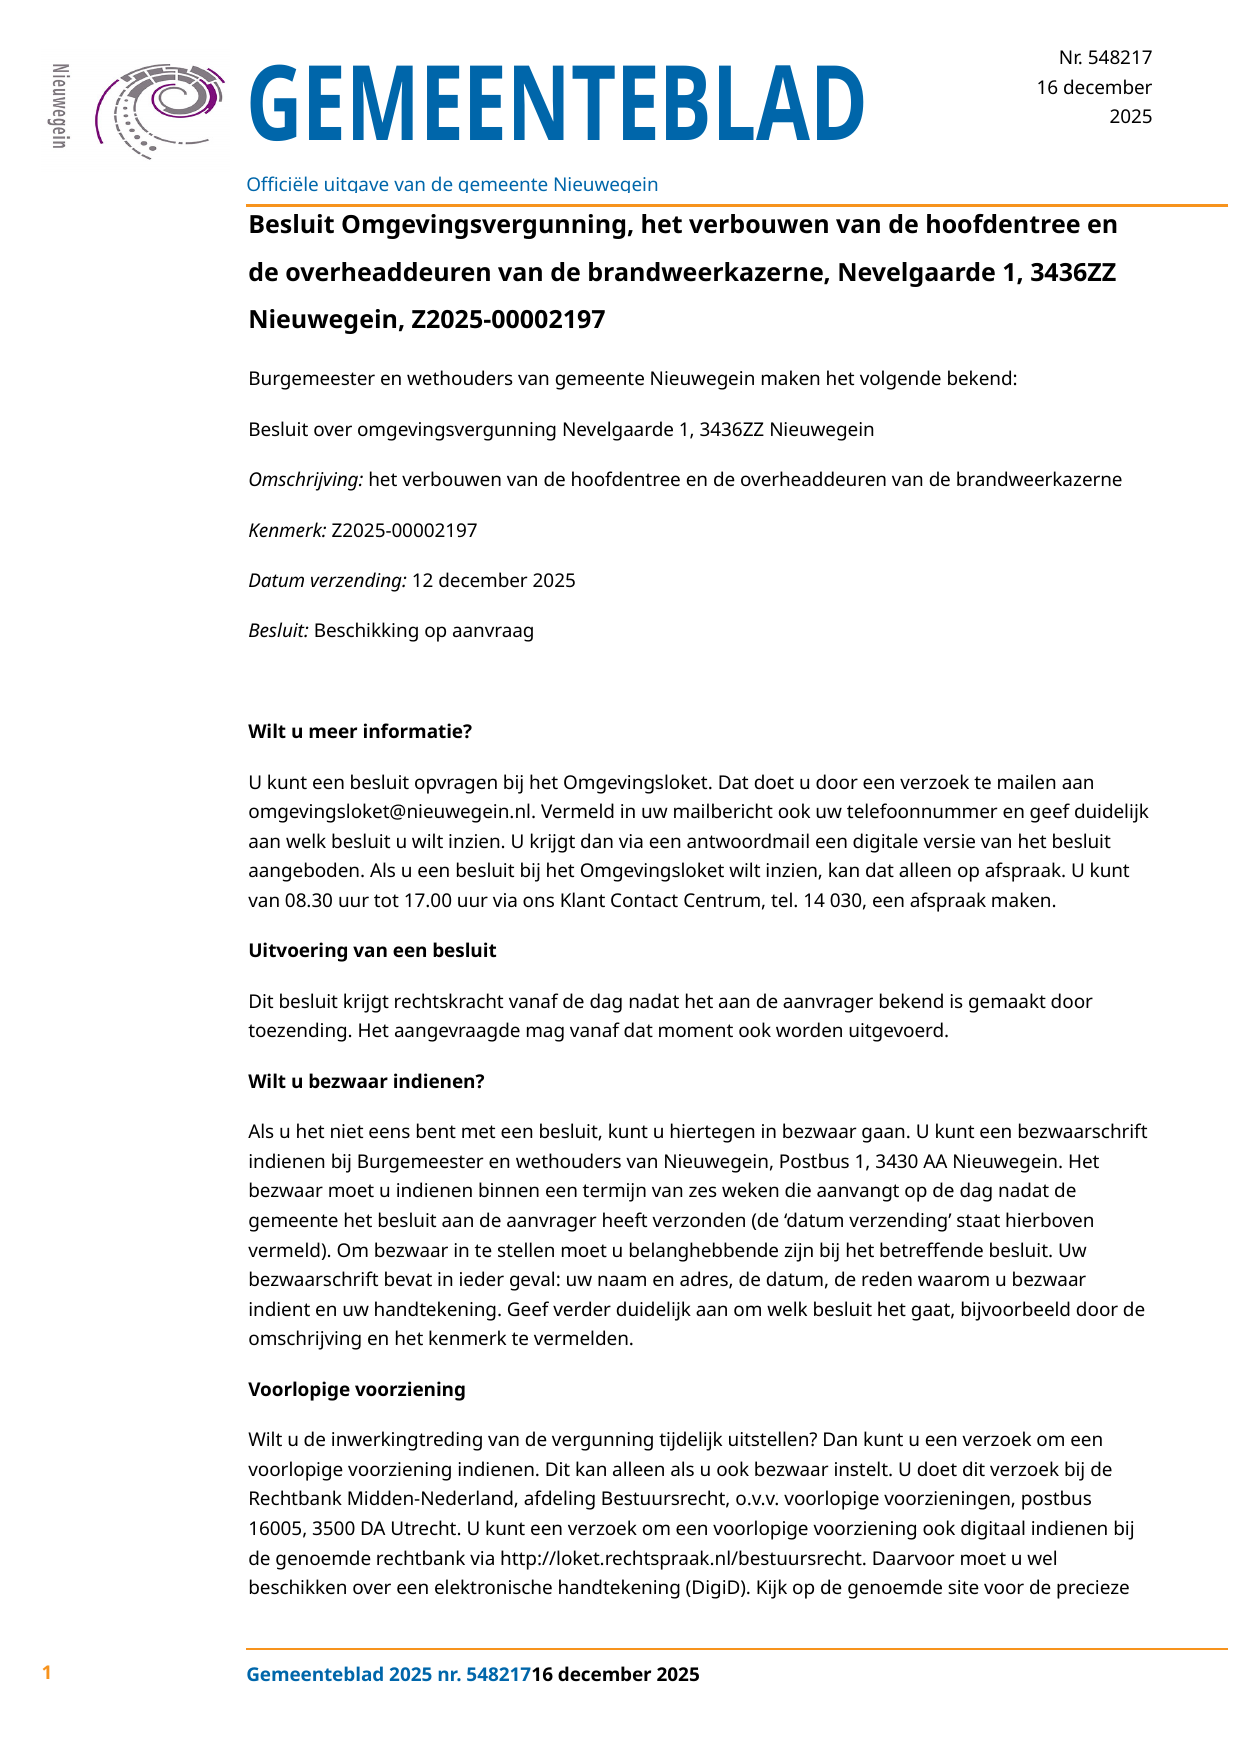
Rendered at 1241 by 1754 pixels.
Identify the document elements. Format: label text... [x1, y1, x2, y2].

text Omschrijving: het verbouwen van de hoofdentree en de overheaddeuren van de brandweerkazerne [248, 466, 1152, 492]
text Datum verzending: 12 december 2025 [248, 567, 1152, 593]
text Als u het niet eens bent met een besluit, kunt u hiertegen in bezwaar gaan. U kunt een bezwaarschrift indienen bij Burgemeester en wethouders van Nieuwegein, Postbus 1, 3430 AA Nieuwegein. Het bezwaar moet u indienen binnen een termijn van zes weken die aanvangt op de dag nadat de gemeente het besluit aan de aanvrager heeft verzonden (de ‘datum verzending’ staat hierboven vermeld). Om bezwaar in te stellen moet u belanghebbende zijn bij het betreffende besluit. Uw bezwaarschrift bevat in ieder geval: uw naam en adres, de datum, de reden waarom u bezwaar indient en uw handtekening. Geef verder duidelijk aan om welk besluit het gaat, bijvoorbeeld door de omschrijving en het kenmerk te vermelden. [248, 1118, 1152, 1351]
text Wilt u bezwaar indienen? [248, 1068, 1152, 1094]
text Kenmerk: Z2025-00002197 [248, 517, 1152, 542]
text Dit besluit krijgt rechtskracht vanaf de dag nadat het aan de aanvrager bekend is gemaakt door toezending. Het aangevraagde mag vanaf dat moment ook worden uitgevoerd. [248, 988, 1152, 1043]
text Uitvoering van een besluit [248, 938, 1152, 963]
text Besluit over omgevingsvergunning Nevelgaarde 1, 3436ZZ Nieuwegein [248, 416, 1152, 442]
text Wilt u meer informatie? [248, 718, 1152, 744]
text Besluit: Beschikking op aanvraag [248, 618, 1152, 643]
picture [41, 47, 231, 172]
text Voorlopige voorziening [248, 1376, 1152, 1402]
text Burgemeester en wethouders van gemeente Nieuwegein maken het volgende bekend: [248, 366, 1152, 391]
text Besluit Omgevingsvergunning, het verbouwen van de hoofdentree en de overheaddeuren van de brandweerkazerne, Nevelgaarde 1, 3436ZZ Nieuwegein, Z2025-00002197 [248, 207, 1152, 336]
text U kunt een besluit opvragen bij het Omgevingsloket. Dat doet u door een verzoek te mailen aan omgevingsloket@nieuwegein.nl. Vermeld in uw mailbericht ook uw telefoonnummer en geef duidelijk aan welk besluit u wilt inzien. U krijgt dan via een antwoordmail een digitale versie van het besluit aangeboden. Als u een besluit bij het Omgevingsloket wilt inzien, kan dat alleen op afspraak. U kunt van 08.30 uur tot 17.00 uur via ons Klant Contact Centrum, tel. 14 030, een afspraak maken. [248, 769, 1152, 913]
text Wilt u de inwerkingtreding van de vergunning tijdelijk uitstellen? Dan kunt u een verzoek om een voorlopige voorziening indienen. Dit kan alleen als u ook bezwaar instelt. U doet dit verzoek bij de Rechtbank Midden-Nederland, afdeling Bestuursrecht, o.v.v. voorlopige voorzieningen, postbus 16005, 3500 DA Utrecht. U kunt een verzoek om een voorlopige voorziening ook digitaal indienen bij de genoemde rechtbank via http://loket.rechtspraak.nl/bestuursrecht. Daarvoor moet u wel beschikken over een elektronische handtekening (DigiD). Kijk op de genoemde site voor de precieze [248, 1426, 1152, 1600]
